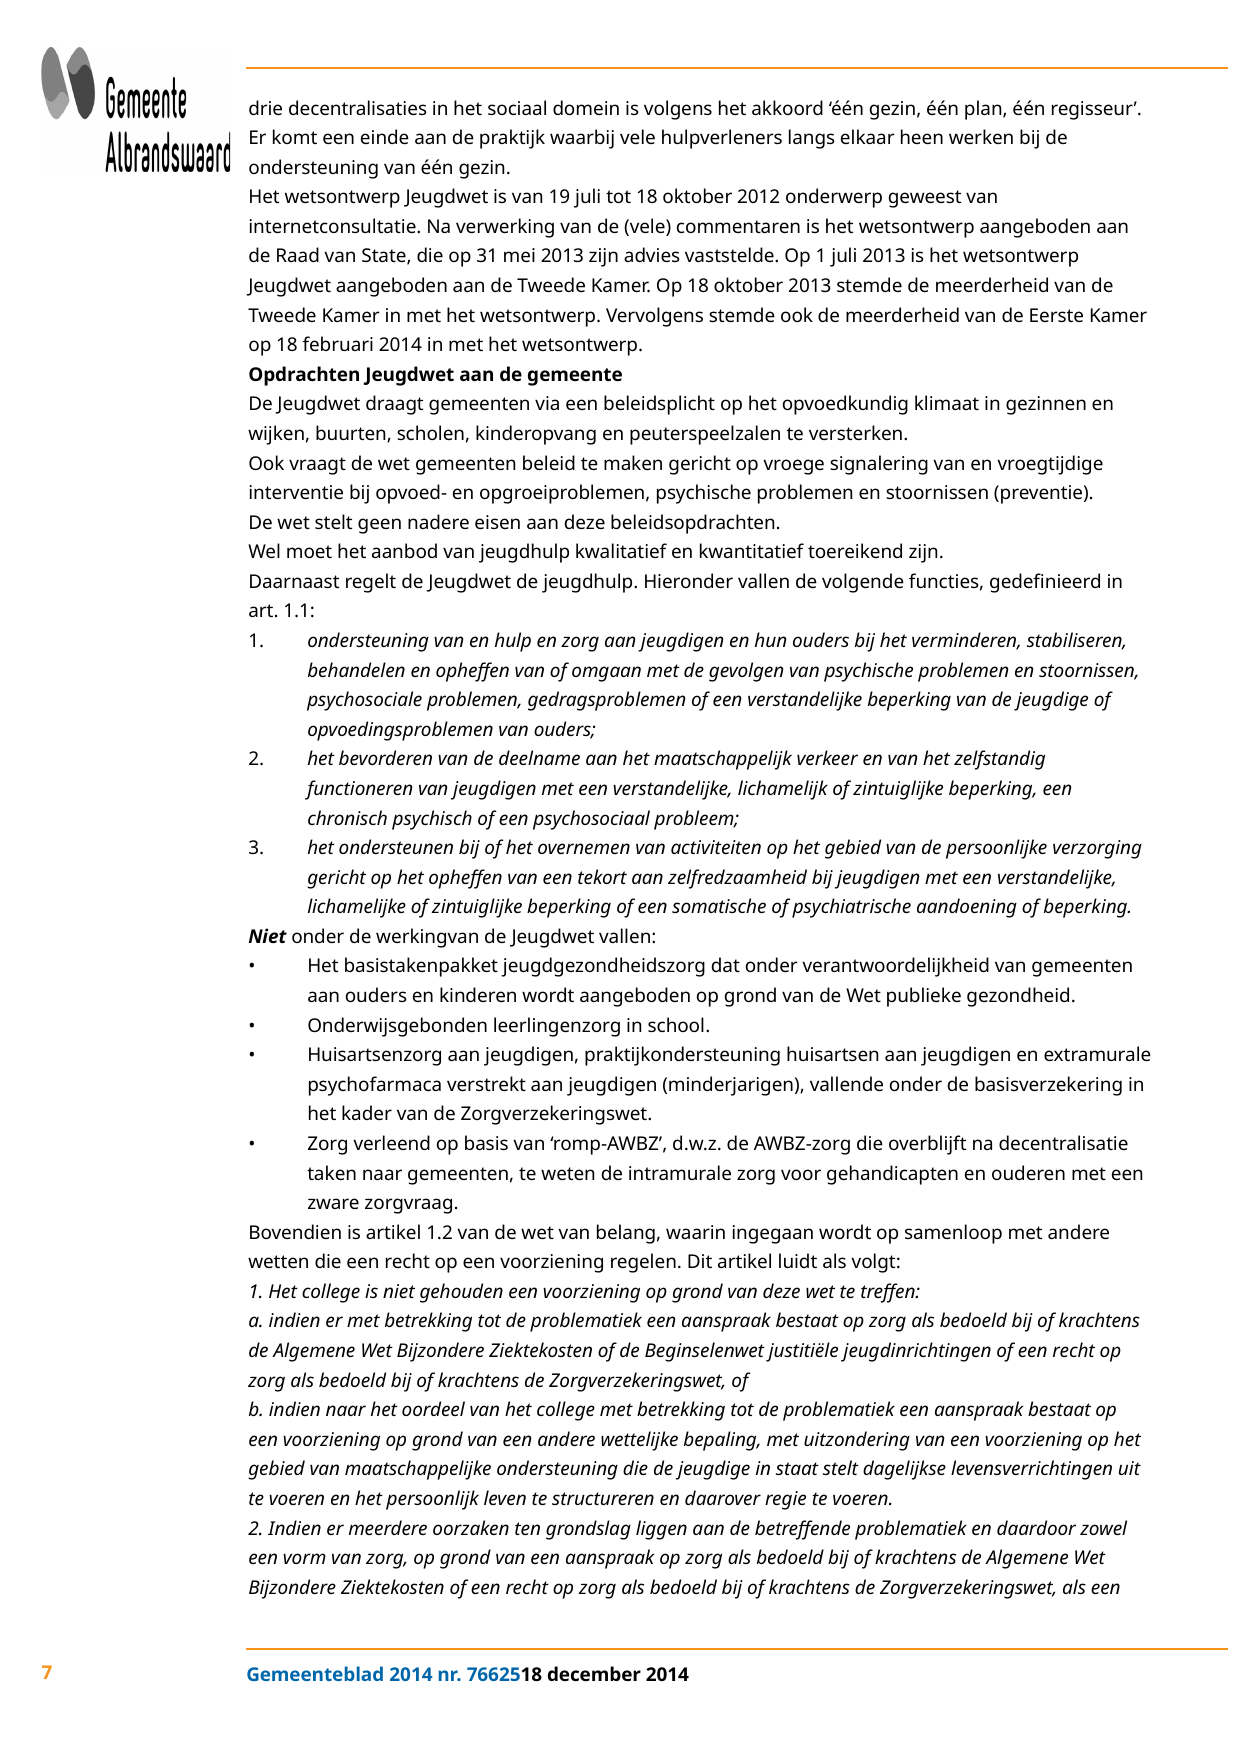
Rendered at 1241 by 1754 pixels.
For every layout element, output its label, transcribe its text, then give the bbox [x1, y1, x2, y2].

list het bevorderen van de deelname aan het maatschappelijk verkeer en van het zelfstandig functioneren van jeugdigen met een verstandelijke, lichamelijk of zintuiglijke beperking, een chronisch psychisch of een psychosociaal probleem; [248, 746, 1152, 831]
text drie decentralisaties in het sociaal domein is volgens het akkoord ‘één gezin, één plan, één regisseur’. Er komt een einde aan de praktijk waarbij vele hulpverleners langs elkaar heen werken bij de ondersteuning van één gezin. [248, 95, 1152, 180]
text Wel moet het aanbod van jeugdhulp kwalitatief en kwantitatief toereikend zijn. [248, 538, 1152, 564]
text Niet onder de werkingvan de Jeugdwet vallen: [248, 923, 1152, 949]
text Daarnaast regelt de Jeugdwet de jeugdhulp. Hieronder vallen de volgende functies, gedefinieerd in art. 1.1: [248, 568, 1152, 623]
text Het wetsontwerp Jeugdwet is van 19 juli tot 18 oktober 2012 onderwerp geweest van internetconsultatie. Na verwerking van de (vele) commentaren is het wetsontwerp aangeboden aan de Raad van State, die op 31 mei 2013 zijn advies vaststelde. Op 1 juli 2013 is het wetsontwerp Jeugdwet aangeboden aan de Tweede Kamer. Op 18 oktober 2013 stemde de meerderheid van de Tweede Kamer in met het wetsontwerp. Vervolgens stemde ook de meerderheid van de Eerste Kamer op 18 februari 2014 in met het wetsontwerp. [248, 183, 1152, 357]
text De wet stelt geen nadere eisen aan deze beleidsopdrachten. [248, 509, 1152, 535]
picture [41, 47, 231, 172]
text b. indien naar het oordeel van het college met betrekking tot de problematiek een aanspraak bestaat op een voorziening op grond van een andere wettelijke bepaling, met uitzondering van een voorziening op het gebied van maatschappelijke ondersteuning die de jeugdige in staat stelt dagelijkse levensverrichtingen uit te voeren en het persoonlijk leven te structureren en daarover regie te voeren. [248, 1396, 1152, 1511]
text 1. Het college is niet gehouden een voorziening op grond van deze wet te treffen: [248, 1278, 1152, 1304]
text 2. Indien er meerdere oorzaken ten grondslag liggen aan de betreffende problematiek en daardoor zowel een vorm van zorg, op grond van een aanspraak op zorg als bedoeld bij of krachtens de Algemene Wet Bijzondere Ziektekosten of een recht op zorg als bedoeld bij of krachtens de Zorgverzekeringswet, als een [248, 1515, 1152, 1600]
list Onderwijsgebonden leerlingenzorg in school. [248, 1012, 1152, 1038]
text a. indien er met betrekking tot de problematiek een aanspraak bestaat op zorg als bedoeld bij of krachtens de Algemene Wet Bijzondere Ziektekosten of de Beginselenwet justitiële jeugdinrichtingen of een recht op zorg als bedoeld bij of krachtens de Zorgverzekeringswet, of [248, 1308, 1152, 1393]
list Zorg verleend op basis van ‘romp-AWBZ’, d.w.z. de AWBZ-zorg die overblijft na decentralisatie taken naar gemeenten, te weten de intramurale zorg voor gehandicapten en ouderen met een zware zorgvraag. [248, 1130, 1152, 1215]
list het ondersteunen bij of het overnemen van activiteiten op het gebied van de persoonlijke verzorging gericht op het opheffen van een tekort aan zelfredzaamheid bij jeugdigen met een verstandelijke, lichamelijke of zintuiglijke beperking of een somatische of psychiatrische aandoening of beperking. [248, 834, 1152, 919]
text Bovendien is artikel 1.2 van de wet van belang, waarin ingegaan wordt op samenloop met andere wetten die een recht op een voorziening regelen. Dit artikel luidt als volgt: [248, 1219, 1152, 1274]
list Het basistakenpakket jeugdgezondheidszorg dat onder verantwoordelijkheid van gemeenten aan ouders en kinderen wordt aangeboden op grond van de Wet publieke gezondheid. [248, 953, 1152, 1008]
text Ook vraagt de wet gemeenten beleid te maken gericht op vroege signalering van en vroegtijdige interventie bij opvoed- en opgroeiproblemen, psychische problemen en stoornissen (preventie). [248, 450, 1152, 505]
text De Jeugdwet draagt gemeenten via een beleidsplicht op het opvoedkundig klimaat in gezinnen en wijken, buurten, scholen, kinderopvang en peuterspeelzalen te versterken. [248, 391, 1152, 446]
text Opdrachten Jeugdwet aan de gemeente [248, 361, 1152, 387]
list Huisartsenzorg aan jeugdigen, praktijkondersteuning huisartsen aan jeugdigen en extramurale psychofarmaca verstrekt aan jeugdigen (minderjarigen), vallende onder de basisverzekering in het kader van de Zorgverzekeringswet. [248, 1041, 1152, 1126]
list ondersteuning van en hulp en zorg aan jeugdigen en hun ouders bij het verminderen, stabiliseren, behandelen en opheffen van of omgaan met de gevolgen van psychische problemen en stoornissen, psychosociale problemen, gedragsproblemen of een verstandelijke beperking van de jeugdige of opvoedingsproblemen van ouders; [248, 627, 1152, 742]
